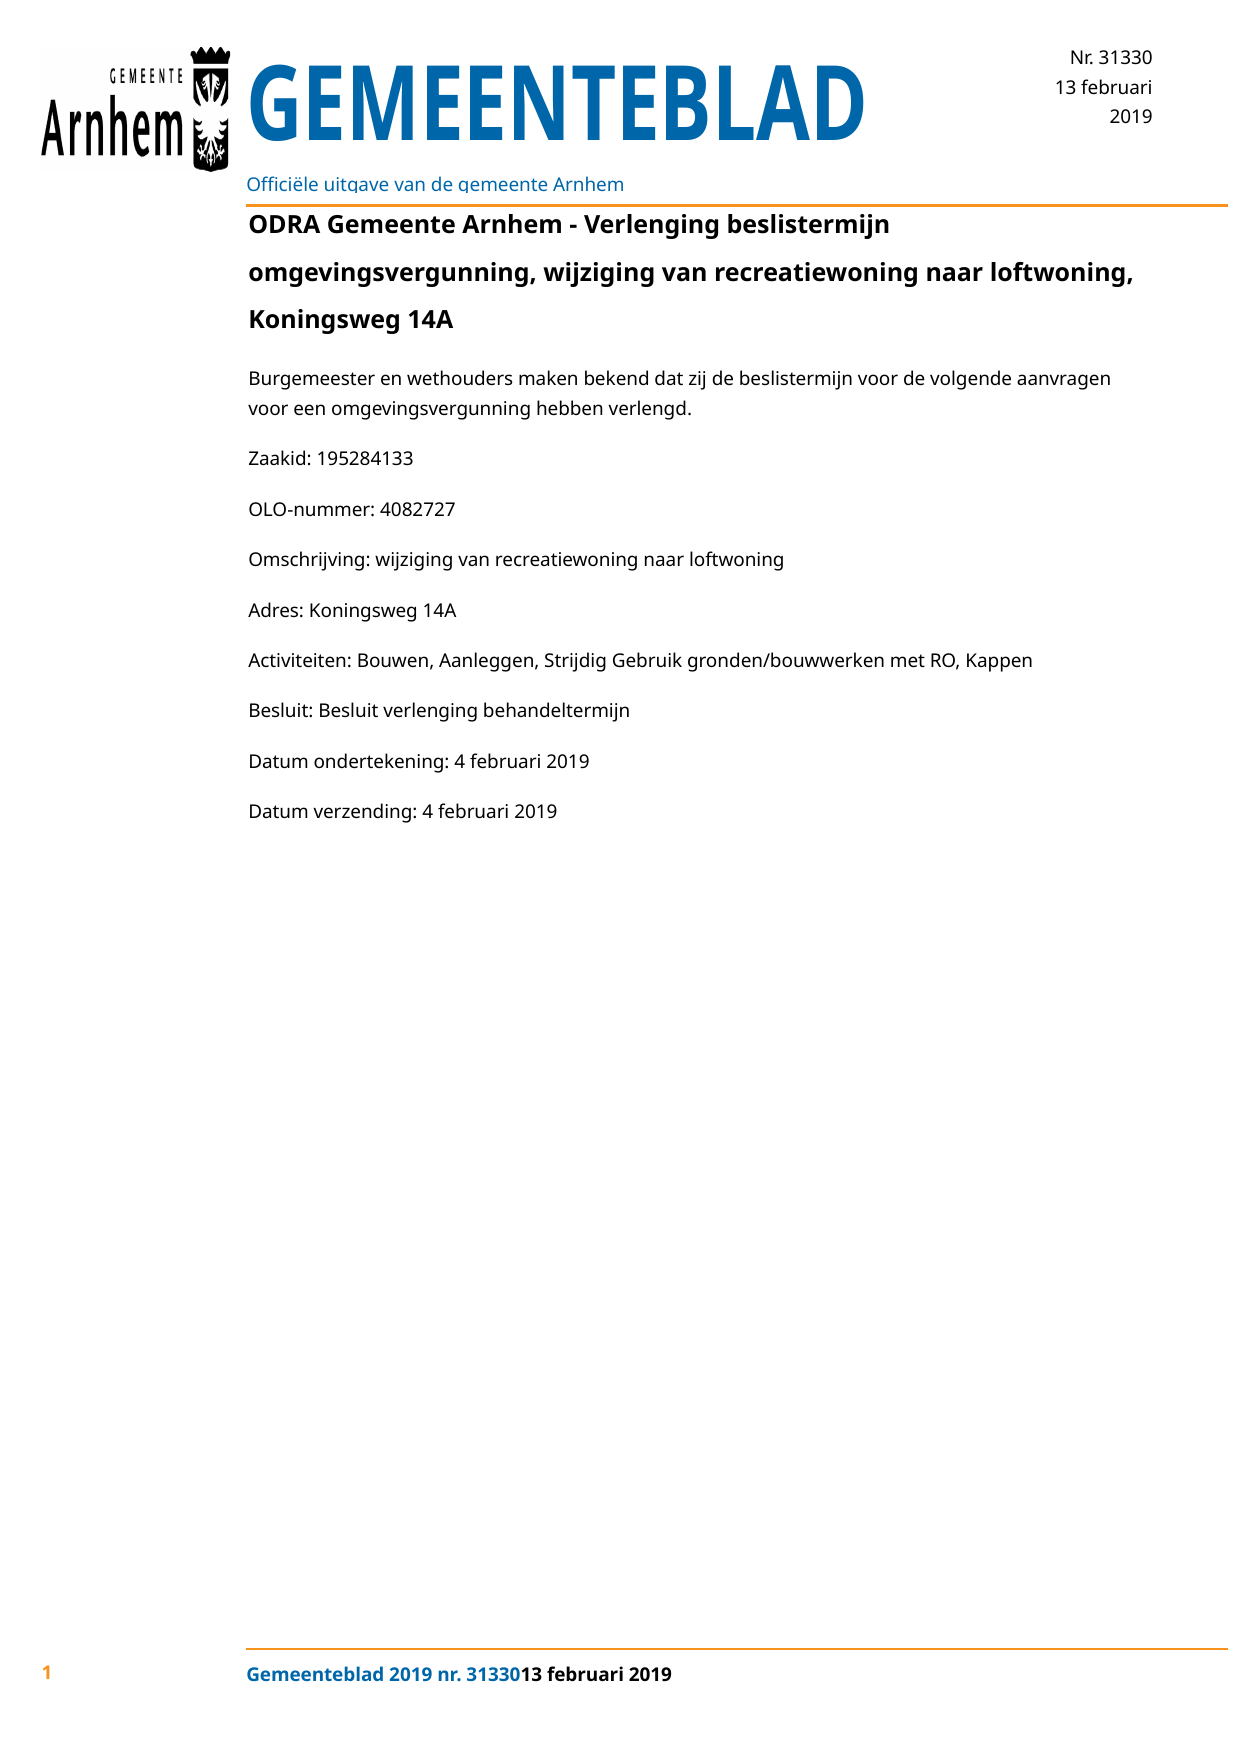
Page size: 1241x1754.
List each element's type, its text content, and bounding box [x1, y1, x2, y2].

text Besluit: Besluit verlenging behandeltermijn [248, 698, 1152, 723]
picture [41, 47, 231, 172]
text Activiteiten: Bouwen, Aanleggen, Strijdig Gebruik gronden/bouwwerken met RO, Kappen [248, 647, 1152, 673]
text Datum ondertekening: 4 februari 2019 [248, 748, 1152, 774]
text Omschrijving: wijziging van recreatiewoning naar loftwoning [248, 546, 1152, 572]
text Adres: Koningsweg 14A [248, 597, 1152, 622]
text Burgemeester en wethouders maken bekend dat zij de beslistermijn voor de volgende aanvragen voor een omgevingsvergunning hebben verlengd. [248, 366, 1152, 421]
text Zaakid: 195284133 [248, 446, 1152, 471]
text OLO-nummer: 4082727 [248, 496, 1152, 522]
text ODRA Gemeente Arnhem - Verlenging beslistermijn omgevingsvergunning, wijziging van recreatiewoning naar loftwoning, Koningsweg 14A [248, 207, 1152, 336]
text Datum verzending: 4 februari 2019 [248, 798, 1152, 824]
